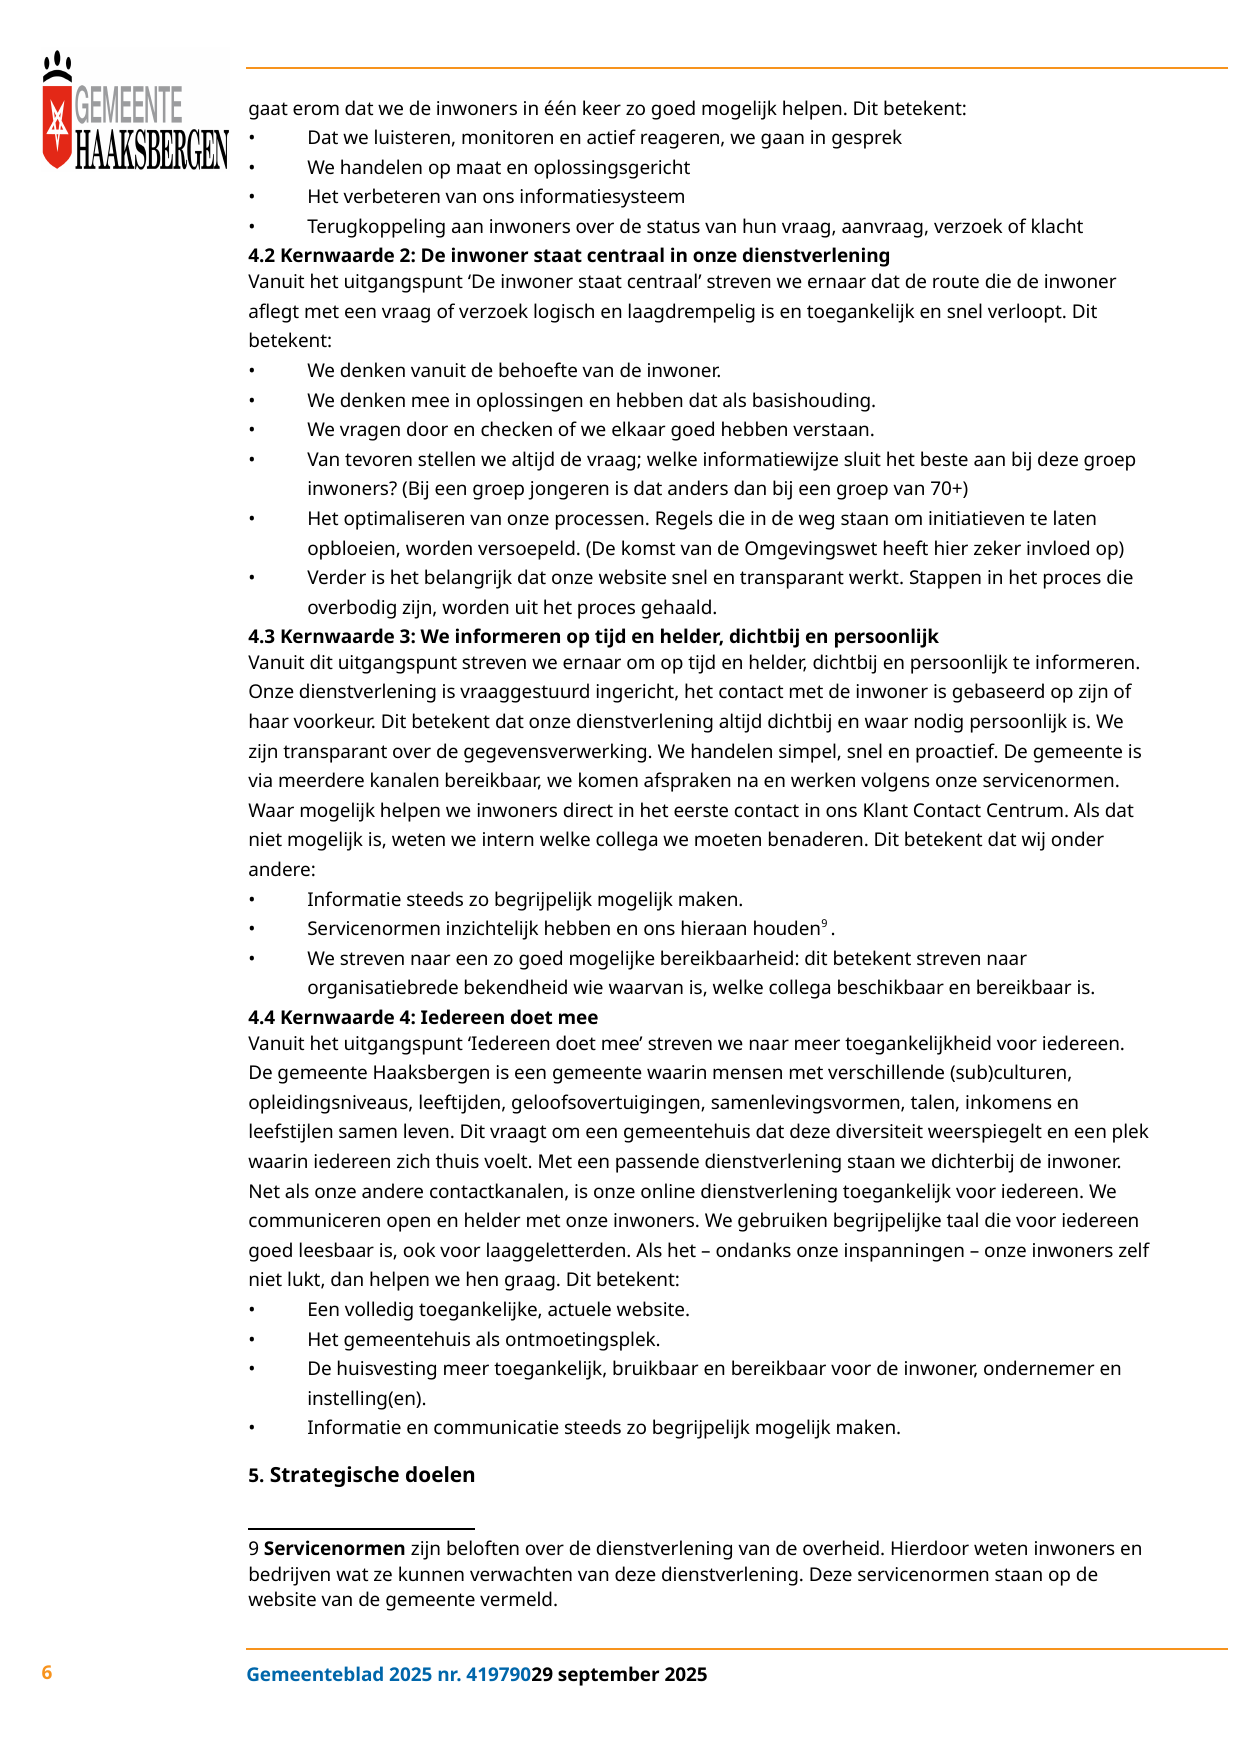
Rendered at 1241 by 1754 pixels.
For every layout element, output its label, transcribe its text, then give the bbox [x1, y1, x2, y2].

list De huisvesting meer toegankelijk, bruikbaar en bereikbaar voor de inwoner, ondernemer en instelling(en). [248, 1355, 1152, 1411]
list Van tevoren stellen we altijd de vraag; welke informatiewijze sluit het beste aan bij deze groep inwoners? (Bij een groep jongeren is dat anders dan bij een groep van 70+) [248, 446, 1152, 501]
list We handelen op maat en oplossingsgericht [248, 154, 1152, 180]
text 4.4 Kernwaarde 4: Iedereen doet mee [248, 1004, 1152, 1030]
list Servicenormen inzichtelijk hebben en ons hieraan houden. [248, 915, 1152, 941]
list Een volledig toegankelijke, actuele website. [248, 1296, 1152, 1322]
list We streven naar een zo goed mogelijke bereikbaarheid: dit betekent streven naar organisatiebrede bekendheid wie waarvan is, welke collega beschikbaar en bereikbaar is. [248, 945, 1152, 1000]
list Terugkoppeling aan inwoners over de status van hun vraag, aanvraag, verzoek of klacht [248, 213, 1152, 239]
list Informatie en communicatie steeds zo begrijpelijk mogelijk maken. [248, 1414, 1152, 1440]
list Dat we luisteren, monitoren en actief reageren, we gaan in gesprek [248, 124, 1152, 150]
text Vanuit dit uitgangspunt streven we ernaar om op tijd en helder, dichtbij en persoonlijk te informeren. Onze dienstverlening is vraaggestuurd ingericht, het contact met de inwoner is gebaseerd op zijn of haar voorkeur. Dit betekent dat onze dienstverlening altijd dichtbij en waar nodig persoonlijk is. We zijn transparant over de gegevensverwerking. We handelen simpel, snel en proactief. De gemeente is via meerdere kanalen bereikbaar, we komen afspraken na en werken volgens onze servicenormen. Waar mogelijk helpen we inwoners direct in het eerste contact in ons Klant Contact Centrum. Als dat niet mogelijk is, weten we intern welke collega we moeten benaderen. Dit betekent dat wij onder andere: [248, 649, 1152, 882]
list Servicenormen zijn beloften over de dienstverlening van de overheid. Hierdoor weten inwoners en bedrijven wat ze kunnen verwachten van deze dienstverlening. Deze servicenormen staan op de website van de gemeente vermeld. [248, 1535, 1152, 1612]
text gaat erom dat we de inwoners in één keer zo goed mogelijk helpen. Dit betekent: [248, 95, 1152, 121]
list Het verbeteren van ons informatiesysteem [248, 183, 1152, 209]
list Het optimaliseren van onze processen. Regels die in de weg staan om initiatieven te laten opbloeien, worden versoepeld. (De komst van de Omgevingswet heeft hier zeker invloed op) [248, 505, 1152, 560]
text 4.3 Kernwaarde 3: We informeren op tijd en helder, dichtbij en persoonlijk [248, 623, 1152, 649]
picture [41, 47, 231, 172]
list We denken mee in oplossingen en hebben dat als basishouding. [248, 387, 1152, 412]
text Vanuit het uitgangspunt ‘Iedereen doet mee’ streven we naar meer toegankelijkheid voor iedereen. De gemeente Haaksbergen is een gemeente waarin mensen met verschillende (sub)culturen, opleidingsniveaus, leeftijden, geloofsovertuigingen, samenlevingsvormen, talen, inkomens en leefstijlen samen leven. Dit vraagt om een gemeentehuis dat deze diversiteit weerspiegelt en een plek waarin iedereen zich thuis voelt. Met een passende dienstverlening staan we dichterbij de inwoner. Net als onze andere contactkanalen, is onze online dienstverlening toegankelijk voor iedereen. We communiceren open en helder met onze inwoners. We gebruiken begrijpelijke taal die voor iedereen goed leesbaar is, ook voor laaggeletterden. Als het – ondanks onze inspanningen – onze inwoners zelf niet lukt, dan helpen we hen graag. Dit betekent: [248, 1030, 1152, 1292]
list We denken vanuit de behoefte van de inwoner. [248, 357, 1152, 383]
list Informatie steeds zo begrijpelijk mogelijk maken. [248, 886, 1152, 912]
list Verder is het belangrijk dat onze website snel en transparant werkt. Stappen in het proces die overbodig zijn, worden uit het proces gehaald. [248, 564, 1152, 619]
list We vragen door en checken of we elkaar goed hebben verstaan. [248, 416, 1152, 442]
text 4.2 Kernwaarde 2: De inwoner staat centraal in onze dienstverlening [248, 243, 1152, 268]
text 5. Strategische doelen [248, 1460, 1152, 1488]
text Vanuit het uitgangspunt ‘De inwoner staat centraal’ streven we ernaar dat de route die de inwoner aflegt met een vraag of verzoek logisch en laagdrempelig is en toegankelijk en snel verloopt. Dit betekent: [248, 268, 1152, 353]
list Het gemeentehuis als ontmoetingsplek. [248, 1326, 1152, 1351]
